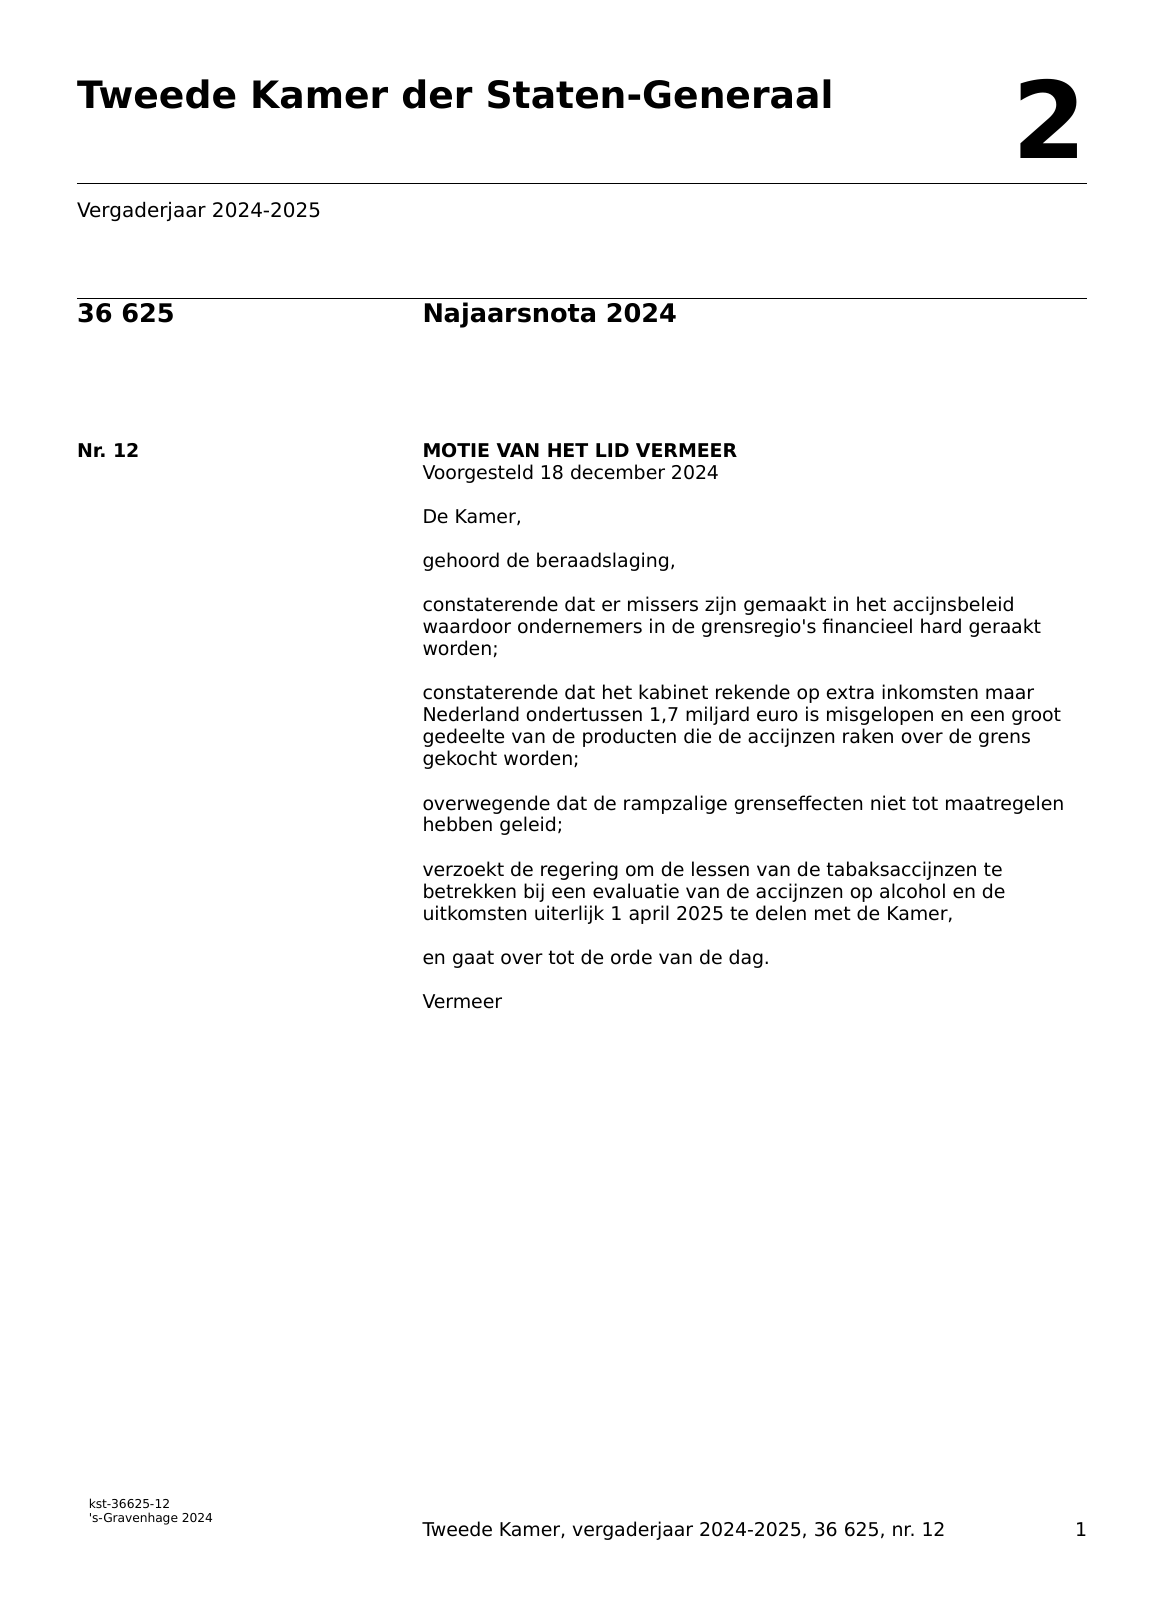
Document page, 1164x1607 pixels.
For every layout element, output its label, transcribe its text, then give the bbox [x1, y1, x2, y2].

text overwegende dat de rampzalige grenseffecten niet tot maatregelen hebben geleid; [422, 792, 1087, 836]
table_cell Vergaderjaar 2024-2025 [77, 184, 1087, 298]
text constaterende dat het kabinet rekende op extra inkomsten maar Nederland ondertussen 1,7 miljard euro is misgelopen en een groot gedeelte van de producten die de accijnzen raken over de grens gekocht worden; [422, 682, 1087, 770]
table_header Tweede Kamer der Staten-Generaal [77, 59, 886, 183]
subtitle 36 625 Najaarsnota 2024 [77, 299, 1087, 329]
text Voorgesteld 18 december 2024 [422, 462, 1087, 484]
text en gaat over tot de orde van de dag. [422, 947, 1087, 969]
text gehoord de beraadslaging, [422, 550, 1087, 572]
table_header 2 [886, 59, 1087, 183]
text constaterende dat er missers zijn gemaakt in het accijnsbeleid waardoor ondernemers in de grensregio's financieel hard geraakt worden; [422, 594, 1087, 660]
subtitle Nr. 12 MOTIE VAN HET LID VERMEER [77, 440, 1087, 462]
text kst-36625-12 [88, 1497, 323, 1511]
text De Kamer, [422, 506, 1087, 528]
text 's-Gravenhage 2024 [88, 1511, 323, 1525]
text Vermeer [422, 991, 1087, 1013]
text verzoekt de regering om de lessen van de tabaksaccijnzen te betrekken bij een evaluatie van de accijnzen op alcohol en de uitkomsten uiterlijk 1 april 2025 te delen met de Kamer, [422, 858, 1087, 924]
